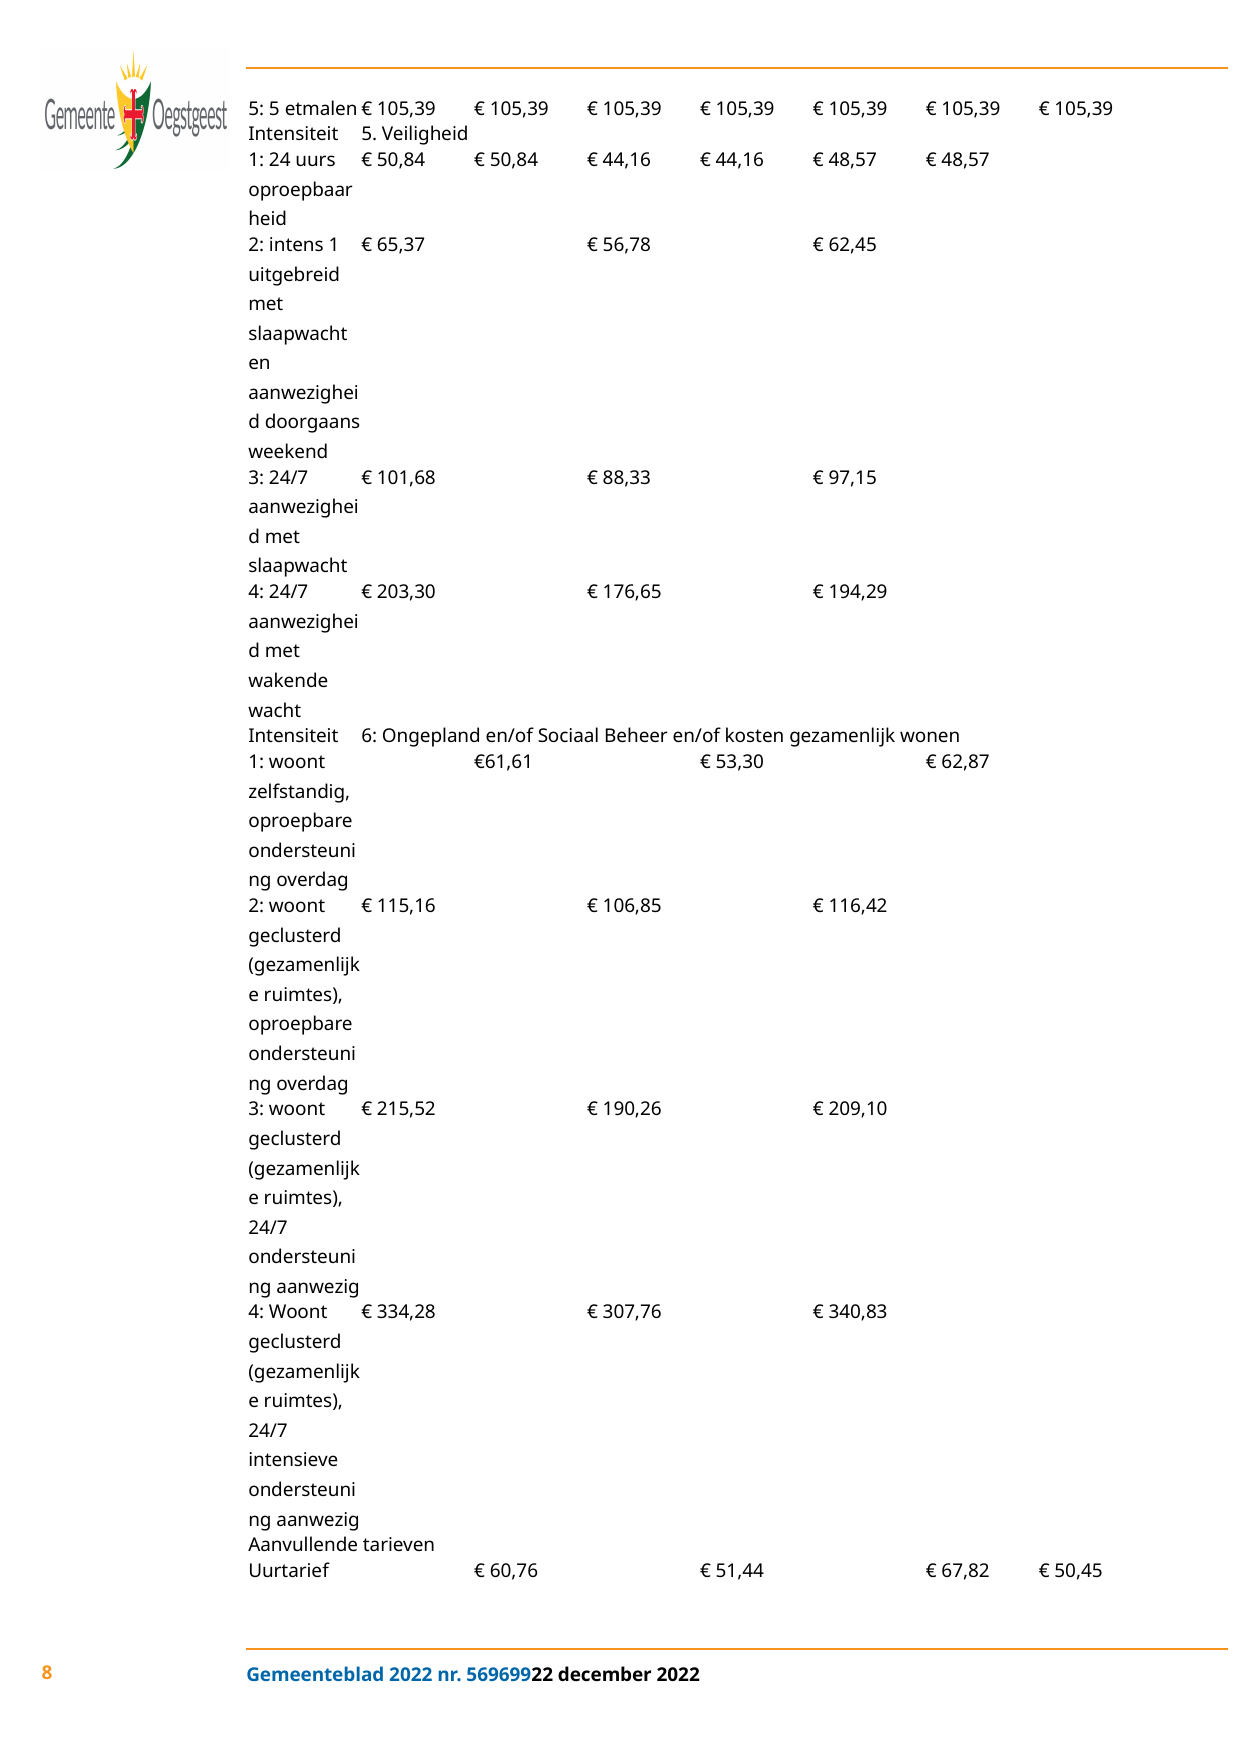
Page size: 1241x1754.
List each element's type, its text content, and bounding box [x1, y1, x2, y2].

table_cell [926, 464, 1038, 578]
table_cell Intensiteit [248, 723, 361, 748]
table_cell € 62,45 [813, 231, 926, 464]
table_cell [474, 231, 587, 464]
table_cell € 65,37 [361, 231, 474, 464]
table_cell [474, 1096, 587, 1299]
table_cell [926, 892, 1038, 1096]
table_cell 3: woont geclusterd (gezamenlijke ruimtes), 24/7 ondersteuning aanwezig [248, 1096, 361, 1299]
table_cell [1039, 1299, 1152, 1532]
table_cell [474, 1299, 587, 1532]
table_cell € 48,57 [813, 146, 926, 231]
table_cell [587, 748, 700, 892]
table_cell 4: 24/7 aanwezigheid met wakende wacht [248, 579, 361, 722]
table_cell € 105,39 [361, 95, 474, 121]
table_cell Uurtarief [248, 1557, 361, 1583]
table_cell [813, 748, 926, 892]
picture [41, 47, 231, 172]
table_cell [1039, 1096, 1152, 1299]
table_cell [1039, 748, 1152, 892]
table_cell 5. Veiligheid [361, 121, 1152, 146]
table_cell 6: Ongepland en/of Sociaal Beheer en/of kosten gezamenlijk wonen [361, 723, 1152, 748]
table_cell 3: 24/7 aanwezigheid met slaapwacht [248, 464, 361, 578]
table_cell [700, 1096, 813, 1299]
table_cell € 105,39 [813, 95, 926, 121]
table_cell € 116,42 [813, 892, 926, 1096]
table_cell [474, 579, 587, 722]
table_cell € 190,26 [587, 1096, 700, 1299]
table_cell € 203,30 [361, 579, 474, 722]
table_cell € 60,76 [474, 1557, 587, 1583]
table_cell € 97,15 [813, 464, 926, 578]
table_cell [361, 748, 474, 892]
table_cell Intensiteit [248, 121, 361, 146]
table_cell [813, 1557, 926, 1583]
table_cell 2: woont geclusterd (gezamenlijke ruimtes), oproepbare ondersteuning overdag [248, 892, 361, 1096]
table_cell € 50,45 [1039, 1557, 1152, 1583]
table_cell [700, 579, 813, 722]
table_cell € 51,44 [700, 1557, 813, 1583]
table_cell € 105,39 [1039, 95, 1152, 121]
table_cell € 67,82 [926, 1557, 1038, 1583]
table_cell [700, 231, 813, 464]
table_cell [700, 892, 813, 1096]
table_cell [361, 1557, 474, 1583]
table_cell € 340,83 [813, 1299, 926, 1532]
table_cell € 105,39 [926, 95, 1038, 121]
table_cell [700, 464, 813, 578]
table_cell [926, 1096, 1038, 1299]
table_cell [926, 579, 1038, 722]
table_cell Aanvullende tarieven [248, 1532, 1152, 1557]
table_cell € 334,28 [361, 1299, 474, 1532]
table_cell €61,61 [474, 748, 587, 892]
table_cell [587, 1557, 700, 1583]
table_cell € 105,39 [587, 95, 700, 121]
table_cell [926, 1299, 1038, 1532]
table_cell [1039, 579, 1152, 722]
table_cell 5: 5 etmalen [248, 95, 361, 121]
table_cell [700, 1299, 813, 1532]
table_cell [1039, 231, 1152, 464]
table_cell € 105,39 [700, 95, 813, 121]
table_cell € 101,68 [361, 464, 474, 578]
table_cell € 176,65 [587, 579, 700, 722]
table_cell € 62,87 [926, 748, 1038, 892]
table_cell 2: intens 1 uitgebreid met slaapwacht en aanwezigheid doorgaans weekend [248, 231, 361, 464]
table_cell € 115,16 [361, 892, 474, 1096]
table_cell € 215,52 [361, 1096, 474, 1299]
table_cell € 50,84 [361, 146, 474, 231]
table_cell € 48,57 [926, 146, 1038, 231]
table_cell € 53,30 [700, 748, 813, 892]
table_cell € 106,85 [587, 892, 700, 1096]
table_cell [1039, 892, 1152, 1096]
table_cell [1039, 464, 1152, 578]
table_cell € 105,39 [474, 95, 587, 121]
table_cell [474, 464, 587, 578]
table_cell 4: Woont geclusterd (gezamenlijke ruimtes), 24/7 intensieve ondersteuning aanwezig [248, 1299, 361, 1532]
table_cell € 209,10 [813, 1096, 926, 1299]
table_cell € 194,29 [813, 579, 926, 722]
table_cell € 88,33 [587, 464, 700, 578]
table_cell [926, 231, 1038, 464]
table_cell € 44,16 [587, 146, 700, 231]
table_cell € 50,84 [474, 146, 587, 231]
table_cell 1: woont zelfstandig, oproepbare ondersteuning overdag [248, 748, 361, 892]
table_cell € 44,16 [700, 146, 813, 231]
table_cell [474, 892, 587, 1096]
table_cell € 56,78 [587, 231, 700, 464]
table_cell € 307,76 [587, 1299, 700, 1532]
table_cell [1039, 146, 1152, 231]
table_cell 1: 24 uurs oproepbaarheid [248, 146, 361, 231]
